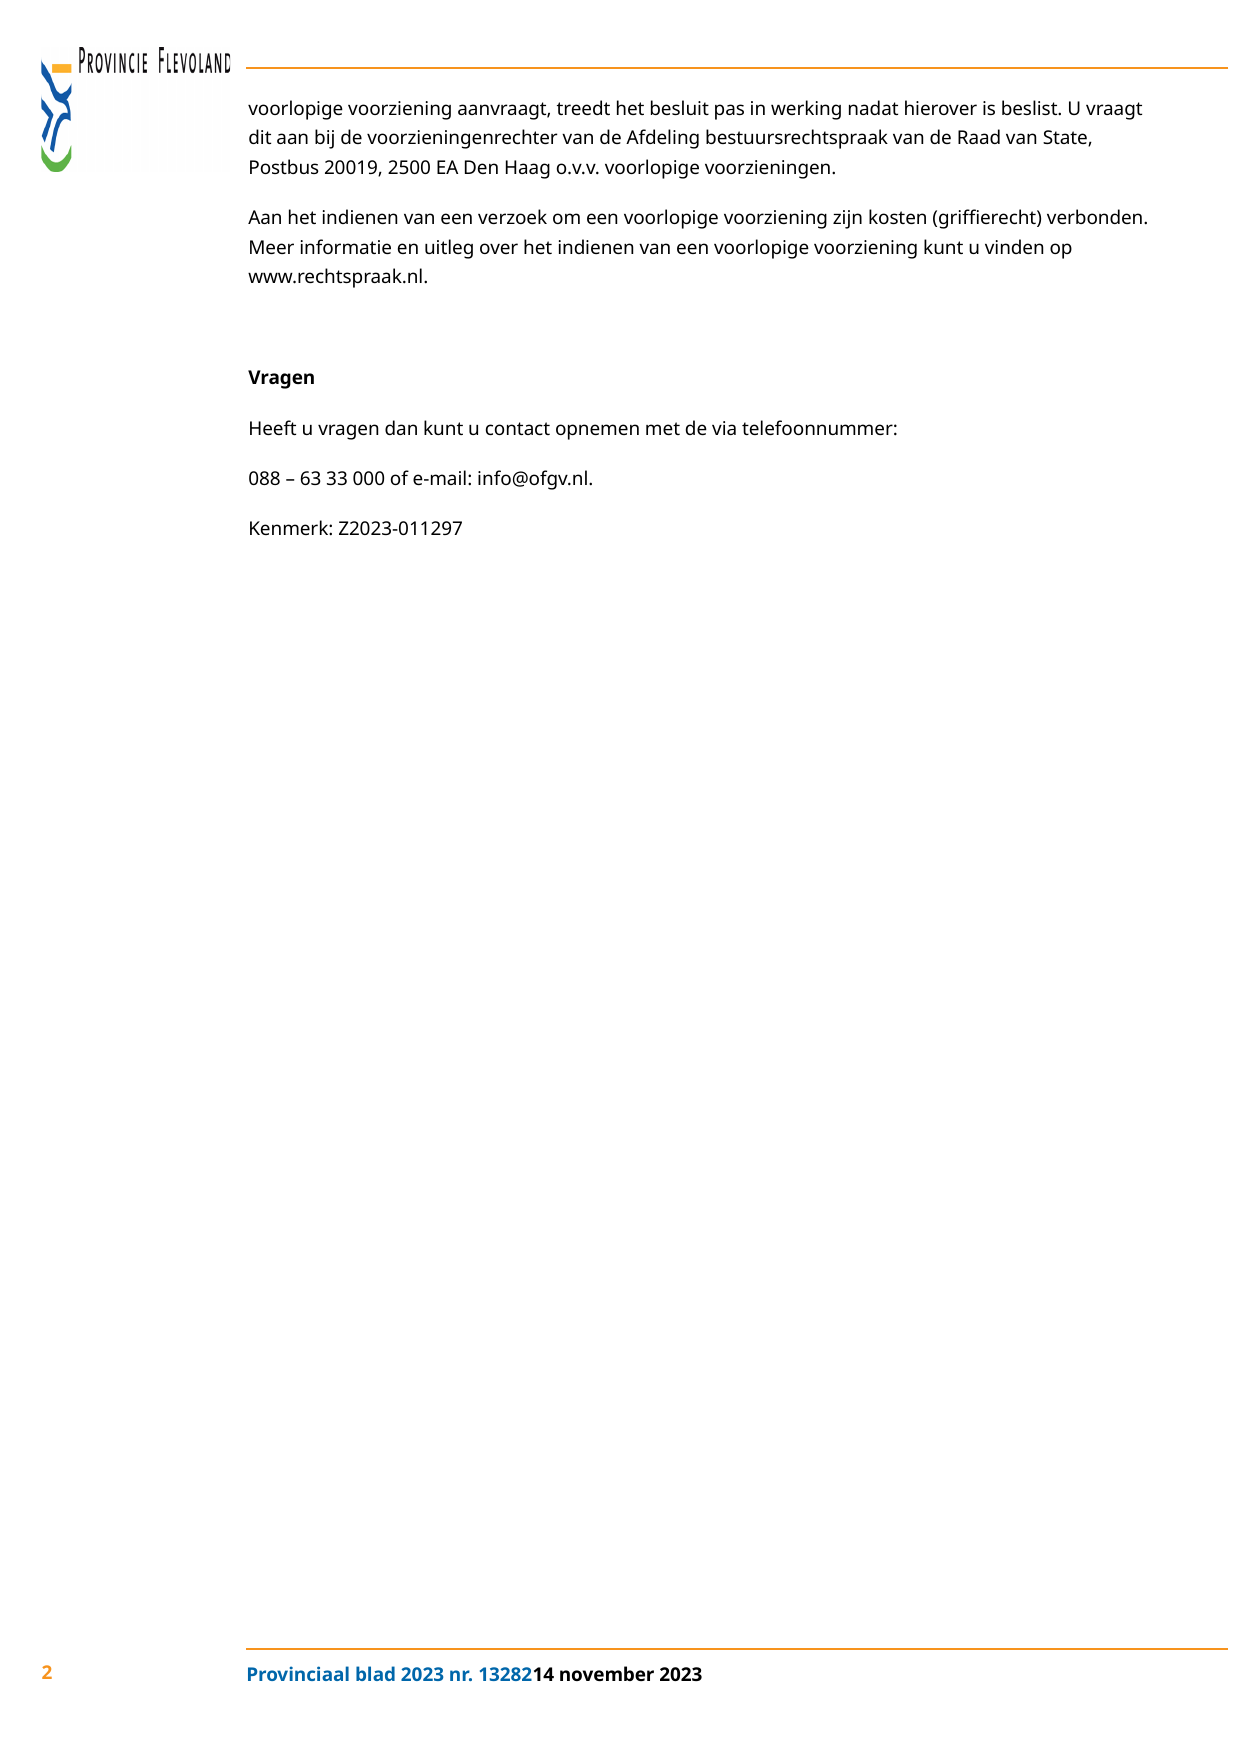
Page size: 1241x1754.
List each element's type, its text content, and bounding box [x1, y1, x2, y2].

text voorlopige voorziening aanvraagt, treedt het besluit pas in werking nadat hierover is beslist. U vraagt dit aan bij de voorzieningenrechter van de Afdeling bestuursrechtspraak van de Raad van State, Postbus 20019, 2500 EA Den Haag o.v.v. voorlopige voorzieningen. [248, 95, 1152, 180]
picture [41, 47, 231, 172]
text Aan het indienen van een verzoek om een voorlopige voorziening zijn kosten (griffierecht) verbonden. Meer informatie en uitleg over het indienen van een voorlopige voorziening kunt u vinden op www.rechtspraak.nl. [248, 204, 1152, 289]
text Kenmerk: Z2023-011297 [248, 516, 1152, 541]
text Heeft u vragen dan kunt u contact opnemen met de via telefoonnummer: [248, 415, 1152, 441]
text Vragen [248, 364, 1152, 390]
text 088 – 63 33 000 of e-mail: info@ofgv.nl. [248, 465, 1152, 491]
